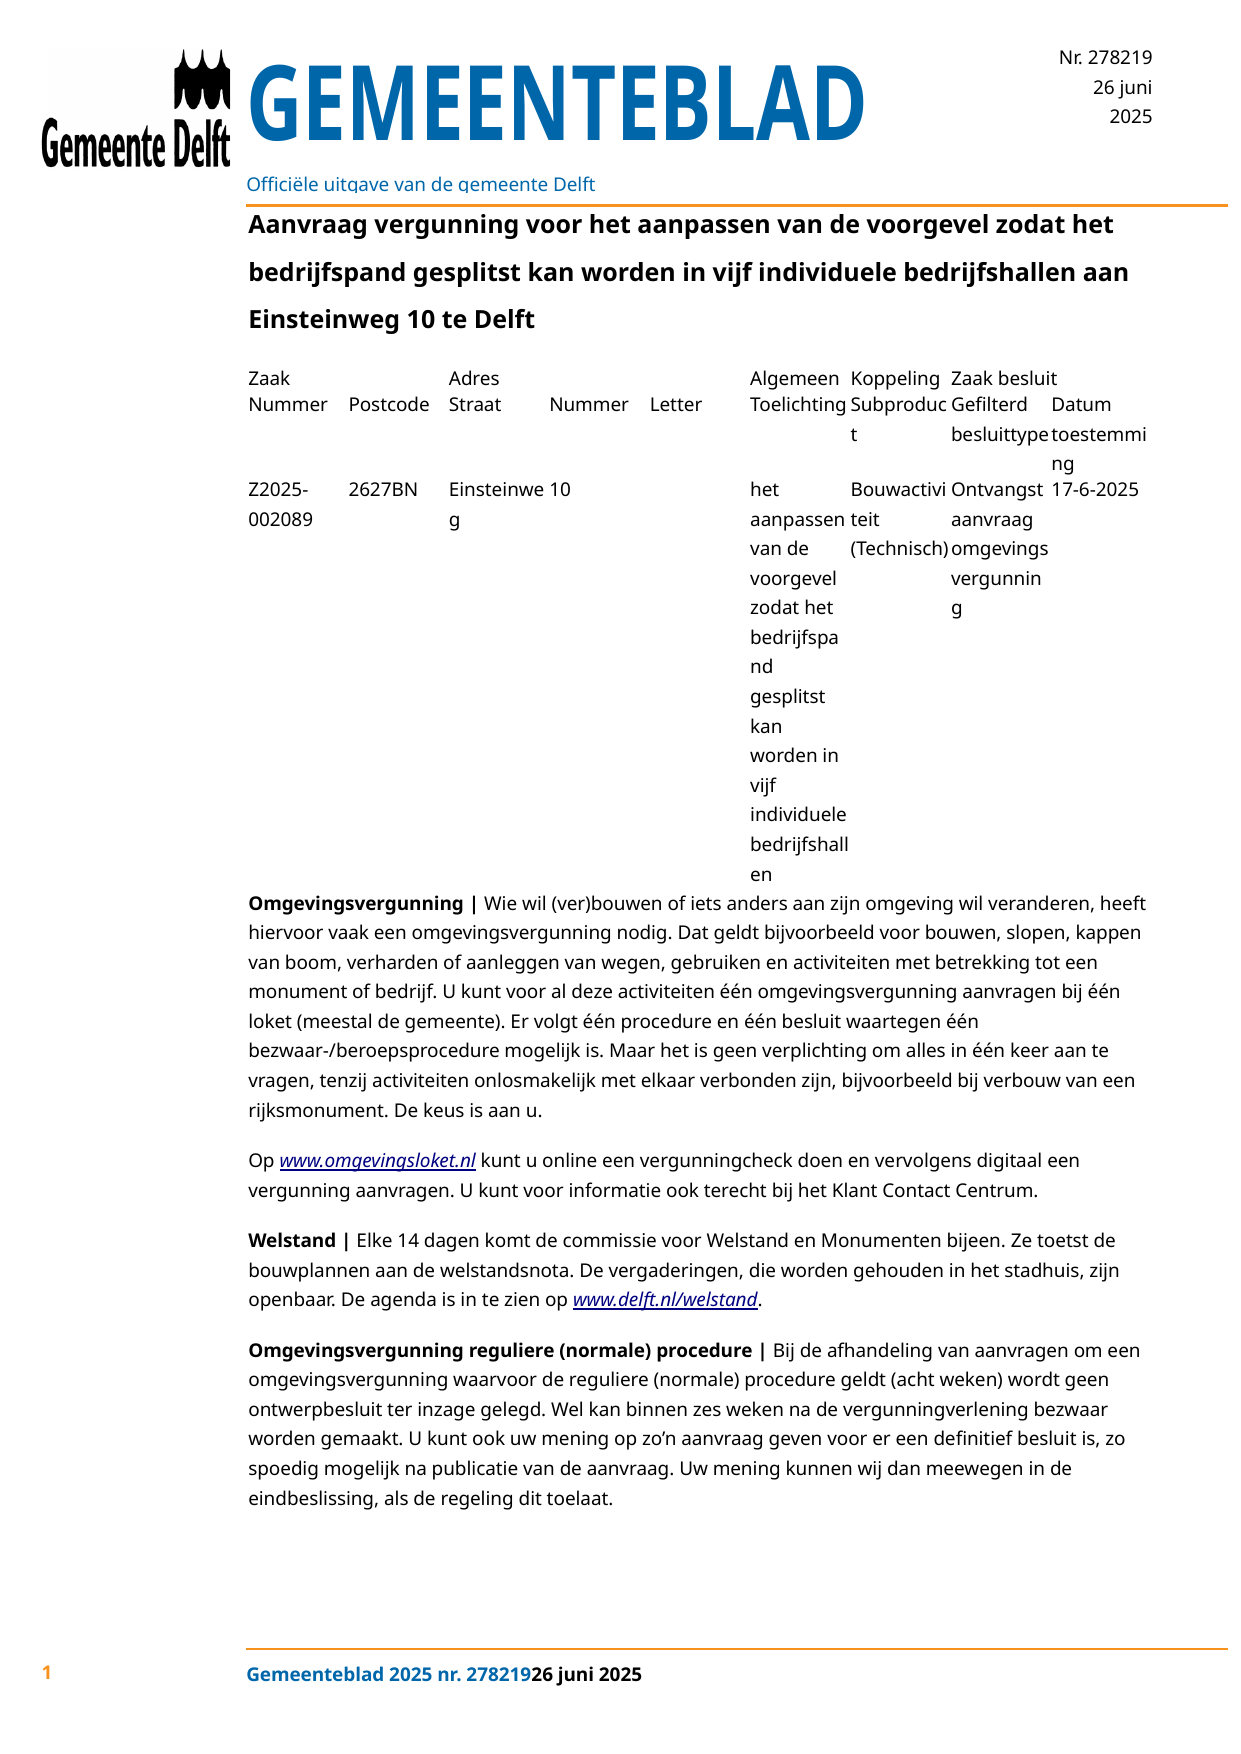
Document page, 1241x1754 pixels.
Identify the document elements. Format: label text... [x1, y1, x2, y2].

table_cell Letter [650, 391, 750, 476]
table_header [348, 366, 449, 391]
table_cell [650, 476, 750, 887]
table_cell Subproduct [850, 391, 951, 476]
table_header Algemeen [750, 366, 850, 391]
table_header Zaak besluit [951, 366, 1152, 391]
table_cell Einsteinweg [449, 476, 549, 887]
table_cell Datum toestemming [1051, 391, 1152, 476]
table_cell Bouwactiviteit (Technisch) [850, 476, 951, 887]
table_cell Postcode [348, 391, 449, 476]
table_cell 17-6-2025 [1051, 476, 1152, 887]
text Omgevingsvergunning reguliere (normale) procedure | Bij de afhandeling van aanvragen om een omgevingsvergunning waarvoor de reguliere (normale) procedure geldt (acht weken) wordt geen ontwerpbesluit ter inzage gelegd. Wel kan binnen zes weken na de vergunningverlening bezwaar worden gemaakt. U kunt ook uw mening op zo’n aanvraag geven voor er een definitief besluit is, zo spoedig mogelijk na publicatie van de aanvraag. Uw mening kunnen wij dan meewegen in de eindbeslissing, als de regeling dit toelaat. [248, 1337, 1152, 1511]
table_header [549, 366, 649, 391]
picture [41, 47, 231, 172]
table_header Koppeling [850, 366, 951, 391]
table_header Adres [449, 366, 549, 391]
table_cell Nummer [549, 391, 649, 476]
table_cell Nummer [248, 391, 348, 476]
table_cell het aanpassen van de voorgevel zodat het bedrijfspand gesplitst kan worden in vijf individuele bedrijfshallen [750, 476, 850, 887]
text Op www.omgevingsloket.nl kunt u online een vergunningcheck doen en vervolgens digitaal een vergunning aanvragen. U kunt voor informatie ook terecht bij het Klant Contact Centrum. [248, 1147, 1152, 1203]
table_cell Ontvangst aanvraag omgevingsvergunning [951, 476, 1051, 887]
text Omgevingsvergunning | Wie wil (ver)bouwen of iets anders aan zijn omgeving wil veranderen, heeft hiervoor vaak een omgevingsvergunning nodig. Dat geldt bijvoorbeeld voor bouwen, slopen, kappen van boom, verharden of aanleggen van wegen, gebruiken en activiteiten met betrekking tot een monument of bedrijf. U kunt voor al deze activiteiten één omgevingsvergunning aanvragen bij één loket (meestal de gemeente). Er volgt één procedure en één besluit waartegen één bezwaar-/beroepsprocedure mogelijk is. Maar het is geen verplichting om alles in één keer aan te vragen, tenzij activiteiten onlosmakelijk met elkaar verbonden zijn, bijvoorbeeld bij verbouw van een rijksmonument. De keus is aan u. [248, 890, 1152, 1123]
table_cell 10 [549, 476, 649, 887]
table_cell Z2025-002089 [248, 476, 348, 887]
table_cell Toelichting [750, 391, 850, 476]
table_header [650, 366, 750, 391]
text Aanvraag vergunning voor het aanpassen van de voorgevel zodat het bedrijfspand gesplitst kan worden in vijf individuele bedrijfshallen aan Einsteinweg 10 te Delft [248, 207, 1152, 336]
table_cell Gefilterd besluittype [951, 391, 1051, 476]
table_cell Straat [449, 391, 549, 476]
table_cell 2627BN [348, 476, 449, 887]
table_header Zaak [248, 366, 348, 391]
text Welstand | Elke 14 dagen komt de commissie voor Welstand en Monumenten bijeen. Ze toetst de bouwplannen aan de welstandsnota. De vergaderingen, die worden gehouden in het stadhuis, zijn openbaar. De agenda is in te zien op www.delft.nl/welstand. [248, 1227, 1152, 1312]
